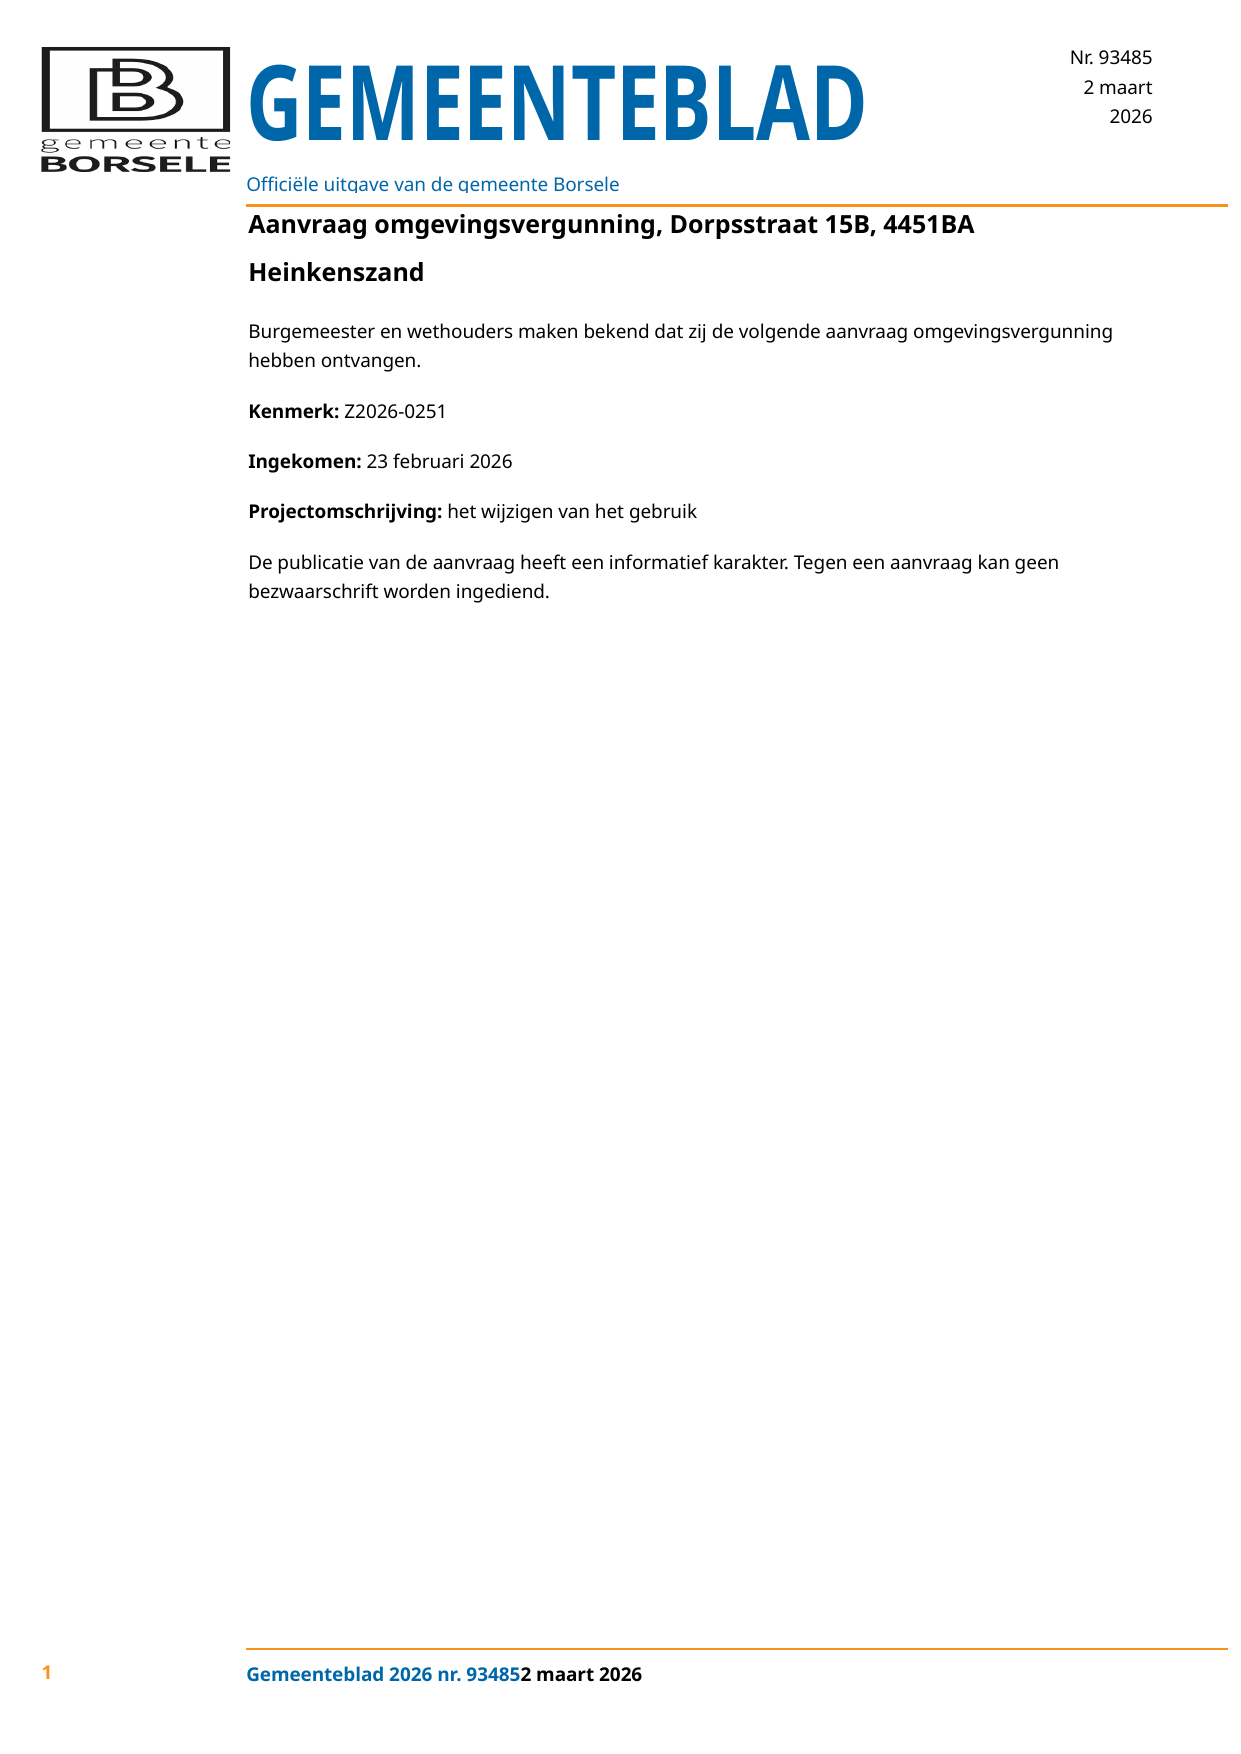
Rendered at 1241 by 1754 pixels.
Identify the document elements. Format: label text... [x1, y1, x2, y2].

picture [41, 47, 231, 172]
text Projectomschrijving: het wijzigen van het gebruik [248, 499, 1152, 524]
text De publicatie van de aanvraag heeft een informatief karakter. Tegen een aanvraag kan geen bezwaarschrift worden ingediend. [248, 549, 1152, 604]
text Kenmerk: Z2026-0251 [248, 398, 1152, 424]
text Burgemeester en wethouders maken bekend dat zij de volgende aanvraag omgevingsvergunning hebben ontvangen. [248, 318, 1152, 373]
text Ingekomen: 23 februari 2026 [248, 448, 1152, 474]
text Aanvraag omgevingsvergunning, Dorpsstraat 15B, 4451BA Heinkenszand [248, 207, 1152, 288]
